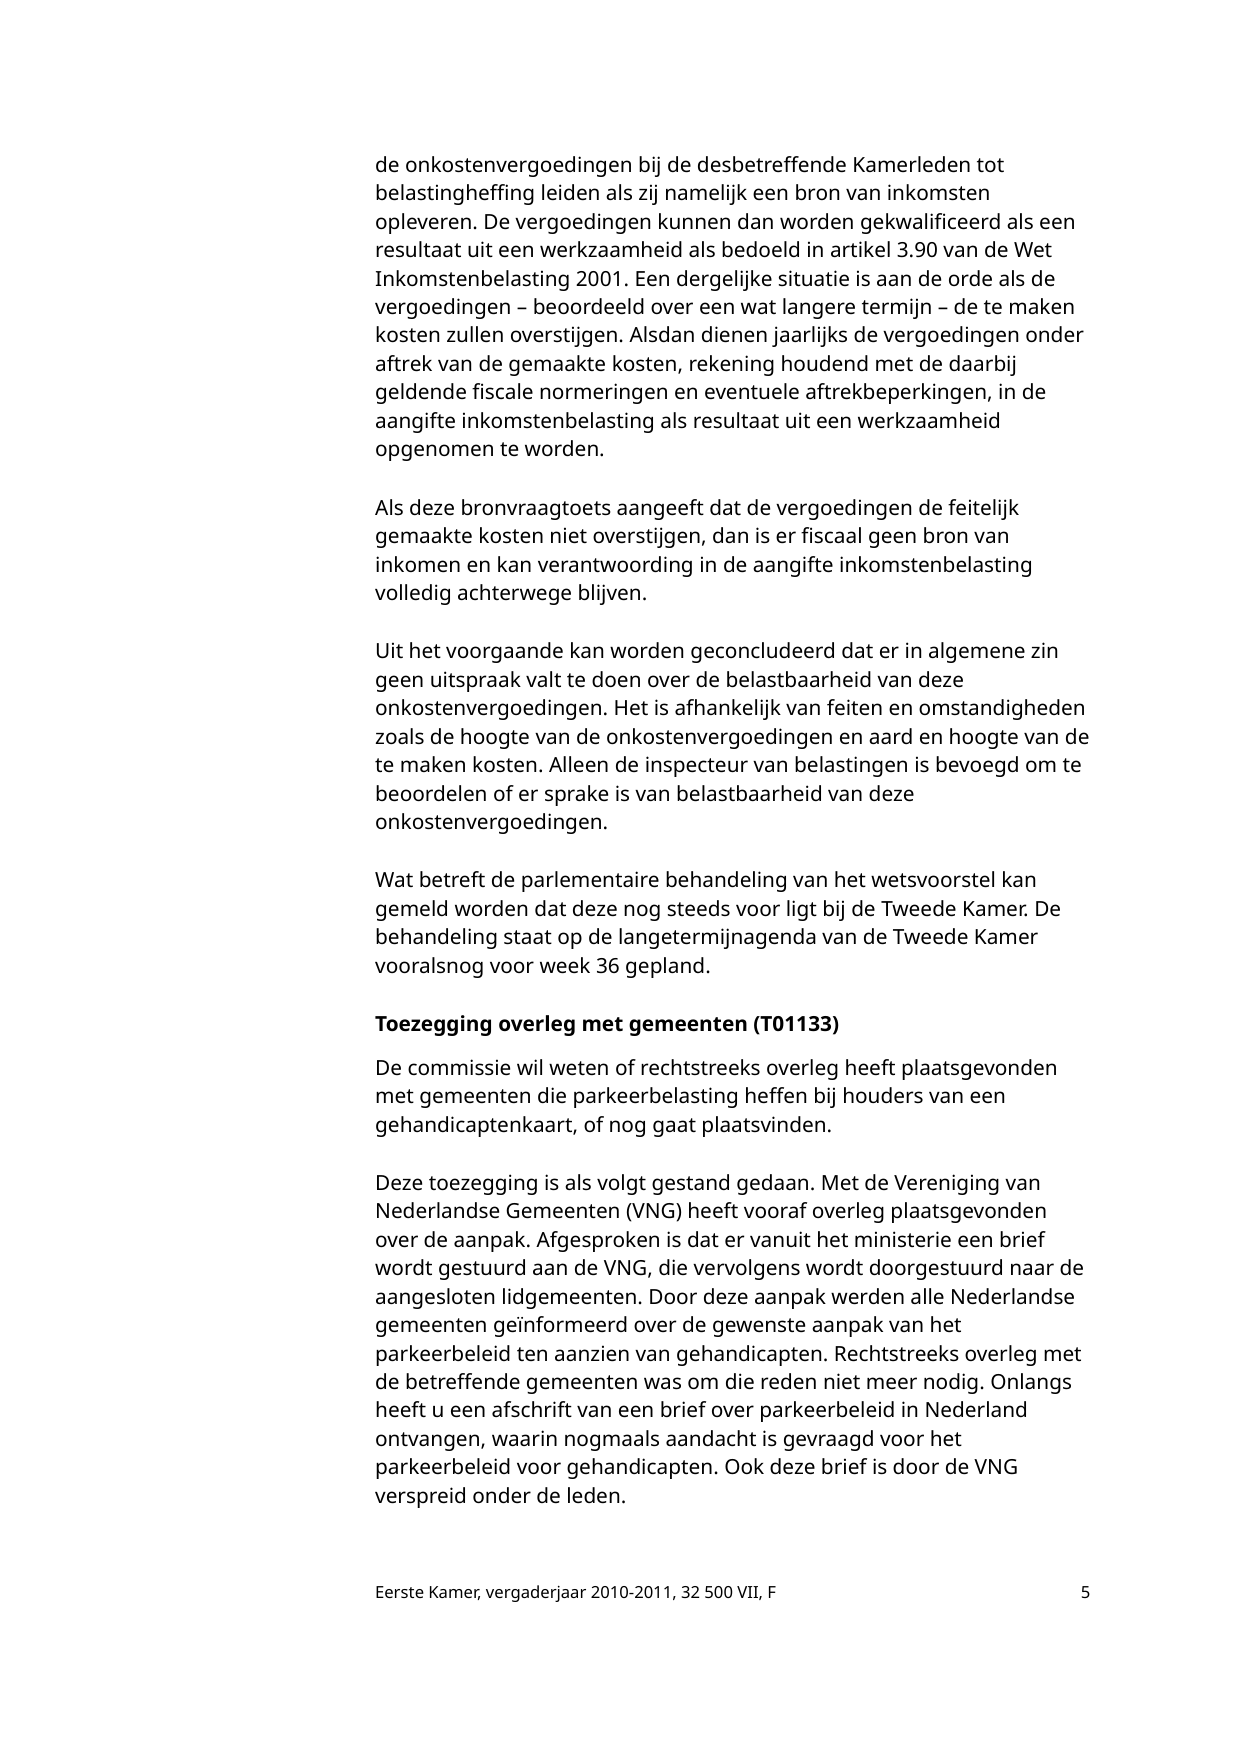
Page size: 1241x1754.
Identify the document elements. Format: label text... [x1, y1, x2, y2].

text Als deze bronvraagtoets aangeeft dat de vergoedingen de feitelijk gemaakte kosten niet overstijgen, dan is er fiscaal geen bron van inkomen en kan verantwoording in de aangifte inkomstenbelasting volledig achterwege blijven. [375, 493, 1090, 607]
text Wat betreft de parlementaire behandeling van het wetsvoorstel kan gemeld worden dat deze nog steeds voor ligt bij de Tweede Kamer. De behandeling staat op de langetermijnagenda van de Tweede Kamer vooralsnog voor week 36 gepland. [375, 866, 1090, 979]
text De commissie wil weten of rechtstreeks overleg heeft plaatsgevonden met gemeenten die parkeerbelasting heffen bij houders van een gehandicaptenkaart, of nog gaat plaatsvinden. [375, 1053, 1090, 1138]
text de onkostenvergoedingen bij de desbetreffende Kamerleden tot belastingheffing leiden als zij namelijk een bron van inkomsten opleveren. De vergoedingen kunnen dan worden gekwalificeerd als een resultaat uit een werkzaamheid als bedoeld in artikel 3.90 van de Wet Inkomstenbelasting 2001. Een dergelijke situatie is aan de orde als de vergoedingen – beoordeeld over een wat langere termijn – de te maken kosten zullen overstijgen. Alsdan dienen jaarlijks de vergoedingen onder aftrek van de gemaakte kosten, rekening houdend met de daarbij geldende fiscale normeringen en eventuele aftrekbeperkingen, in de aangifte inkomstenbelasting als resultaat uit een werkzaamheid opgenomen te worden. [375, 150, 1090, 463]
text Deze toezegging is als volgt gestand gedaan. Met de Vereniging van Nederlandse Gemeenten (VNG) heeft vooraf overleg plaatsgevonden over de aanpak. Afgesproken is dat er vanuit het ministerie een brief wordt gestuurd aan de VNG, die vervolgens wordt doorgestuurd naar de aangesloten lidgemeenten. Door deze aanpak werden alle Nederlandse gemeenten geïnformeerd over de gewenste aanpak van het parkeerbeleid ten aanzien van gehandicapten. Rechtstreeks overleg met de betreffende gemeenten was om die reden niet meer nodig. Onlangs heeft u een afschrift van een brief over parkeerbeleid in Nederland ontvangen, waarin nogmaals aandacht is gevraagd voor het parkeerbeleid voor gehandicapten. Ook deze brief is door de VNG verspreid onder de leden. [375, 1168, 1090, 1509]
text Toezegging overleg met gemeenten (T01133) [375, 1009, 1090, 1038]
text Uit het voorgaande kan worden geconcludeerd dat er in algemene zin geen uitspraak valt te doen over de belastbaarheid van deze onkostenvergoedingen. Het is afhankelijk van feiten en omstandigheden zoals de hoogte van de onkostenvergoedingen en aard en hoogte van de te maken kosten. Alleen de inspecteur van belastingen is bevoegd om te beoordelen of er sprake is van belastbaarheid van deze onkostenvergoedingen. [375, 637, 1090, 836]
